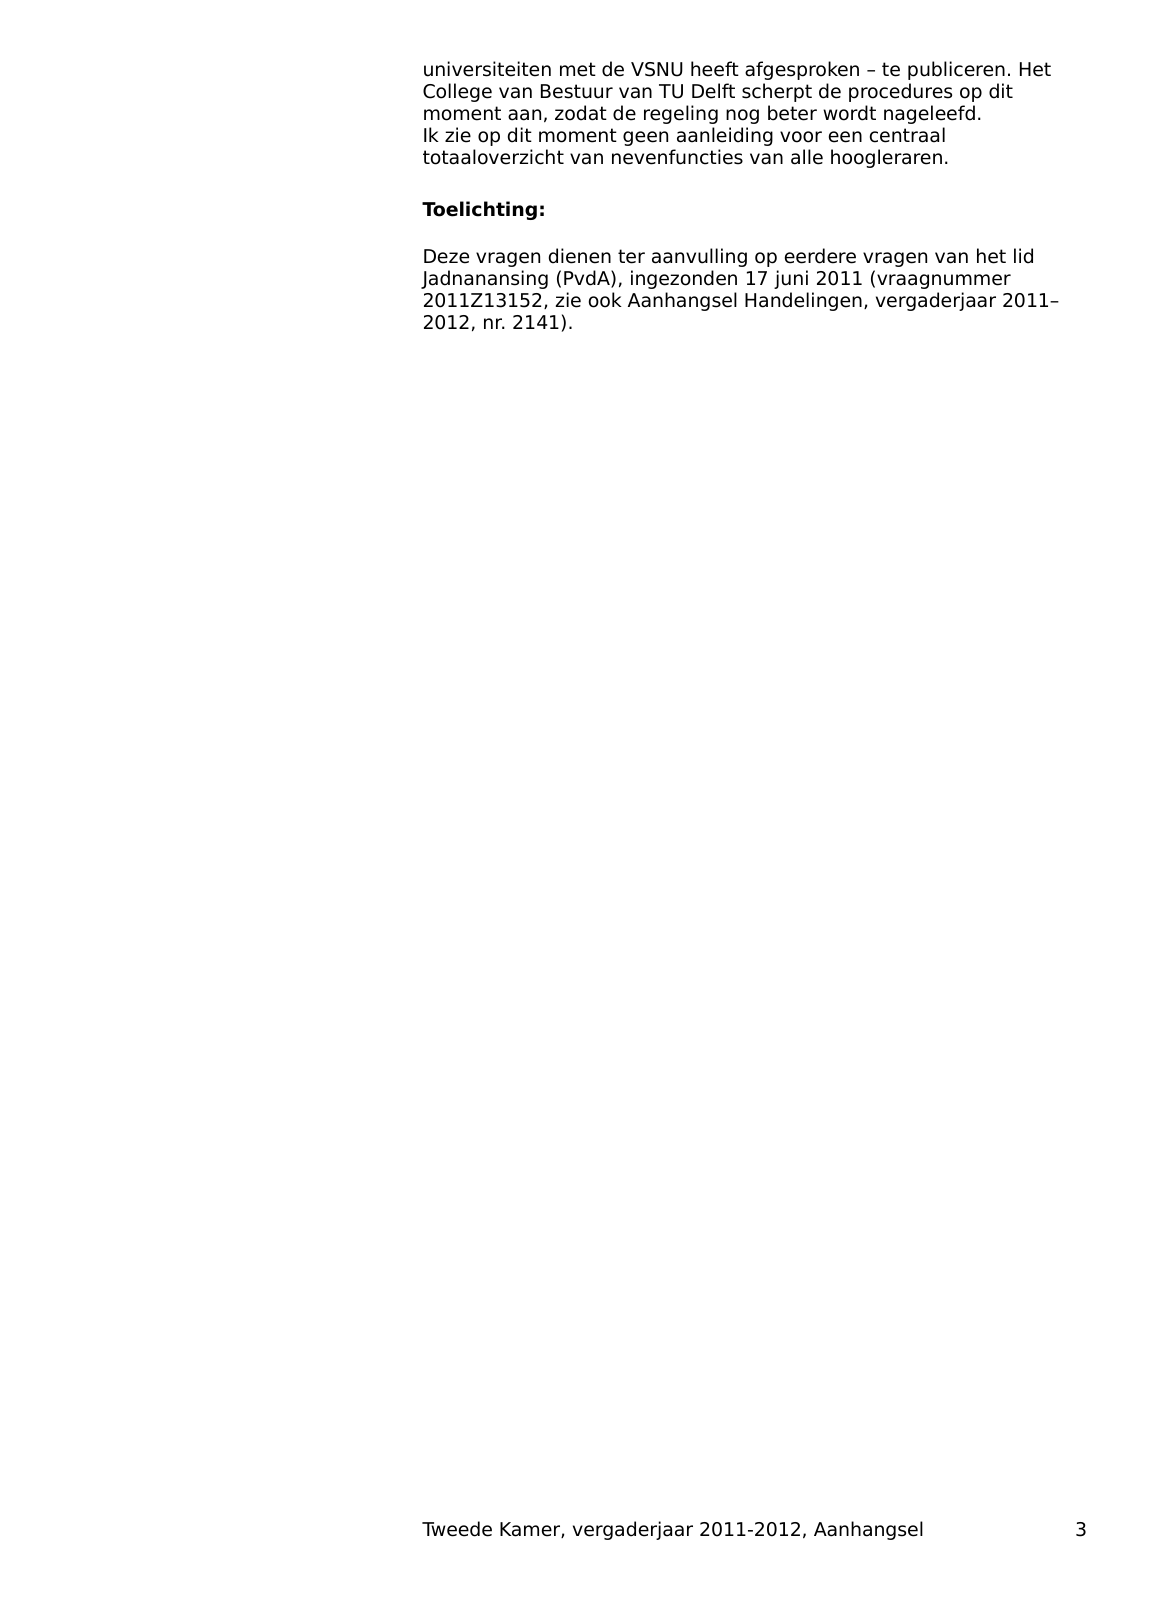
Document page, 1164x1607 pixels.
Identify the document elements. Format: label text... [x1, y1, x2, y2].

text Ik zie op dit moment geen aanleiding voor een centraal totaaloverzicht van nevenfuncties van alle hoogleraren. [422, 125, 1087, 169]
subtitle Toelichting: [422, 199, 1087, 221]
text universiteiten met de VSNU heeft afgesproken – te publiceren. Het College van Bestuur van TU Delft scherpt de procedures op dit moment aan, zodat de regeling nog beter wordt nageleefd. [422, 59, 1087, 125]
text Deze vragen dienen ter aanvulling op eerdere vragen van het lid Jadnanansing (PvdA), ingezonden 17 juni 2011 (vraagnummer 2011Z13152, zie ook Aanhangsel Handelingen, vergaderjaar 2011–2012, nr. 2141). [422, 246, 1087, 334]
